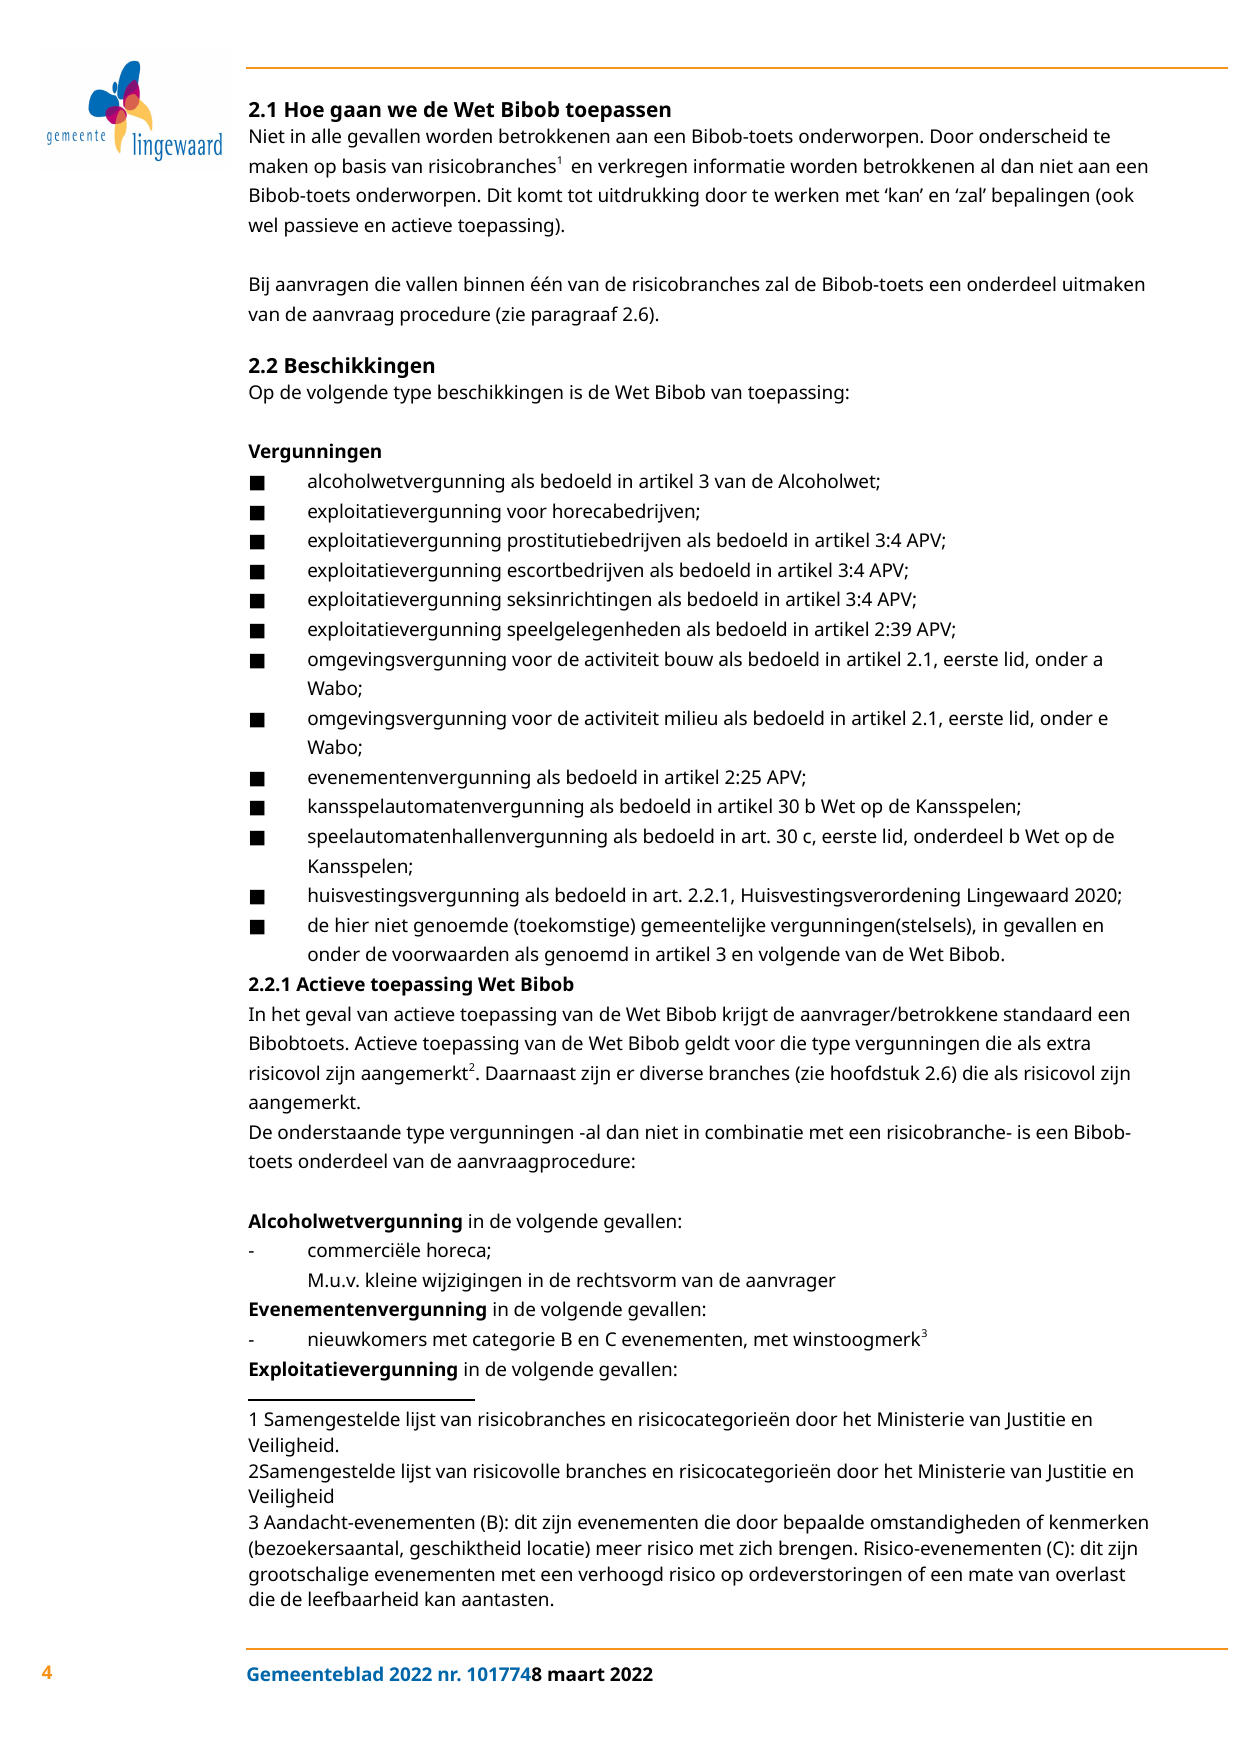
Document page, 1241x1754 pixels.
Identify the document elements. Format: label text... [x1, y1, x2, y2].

text Vergunningen [248, 439, 1152, 464]
text Exploitatievergunning in de volgende gevallen: [248, 1356, 1152, 1382]
list exploitatievergunning voor horecabedrijven; [248, 498, 1152, 524]
text 2.2 Beschikkingen [248, 351, 1152, 379]
list omgevingsvergunning voor de activiteit bouw als bedoeld in artikel 2.1, eerste lid, onder a Wabo; [248, 646, 1152, 701]
list M.u.v. kleine wijzigingen in de rechtsvorm van de aanvrager [248, 1267, 1152, 1293]
list alcoholwetvergunning als bedoeld in artikel 3 van de Alcoholwet; [248, 468, 1152, 494]
text 2.1 Hoe gaan we de Wet Bibob toepassen [248, 95, 1152, 123]
text De onderstaande type vergunningen -al dan niet in combinatie met een risicobranche- is een Bibob-toets onderdeel van de aanvraagprocedure: [248, 1119, 1152, 1174]
text Alcoholwetvergunning in de volgende gevallen: [248, 1208, 1152, 1234]
list huisvestingsvergunning als bedoeld in art. 2.2.1, Huisvestingsverordening Lingewaard 2020; [248, 882, 1152, 908]
text Bij aanvragen die vallen binnen één van de risicobranches zal de Bibob-toets een onderdeel uitmaken van de aanvraag procedure (zie paragraaf 2.6). [248, 271, 1152, 326]
list exploitatievergunning prostitutiebedrijven als bedoeld in artikel 3:4 APV; [248, 527, 1152, 553]
list nieuwkomers met categorie B en C evenementen, met winstoogmerk [248, 1326, 1152, 1352]
list commerciële horeca; [248, 1237, 1152, 1263]
list Aandacht-evenementen (B): dit zijn evenementen die door bepaalde omstandigheden of kenmerken (bezoekersaantal, geschiktheid locatie) meer risico met zich brengen. Risico-evenementen (C): dit zijn grootschalige evenementen met een verhoogd risico op ordeverstoringen of een mate van overlast die de leefbaarheid kan aantasten. [248, 1509, 1152, 1612]
text 2.2.1 Actieve toepassing Wet Bibob [248, 971, 1152, 997]
text In het geval van actieve toepassing van de Wet Bibob krijgt de aanvrager/betrokkene standaard een Bibobtoets. Actieve toepassing van de Wet Bibob geldt voor die type vergunningen die als extra risicovol zijn aangemerkt. Daarnaast zijn er diverse branches (zie hoofdstuk 2.6) die als risicovol zijn aangemerkt. [248, 1001, 1152, 1115]
list exploitatievergunning seksinrichtingen als bedoeld in artikel 3:4 APV; [248, 587, 1152, 612]
picture [41, 47, 231, 172]
list kansspelautomatenvergunning als bedoeld in artikel 30 b Wet op de Kansspelen; [248, 794, 1152, 819]
list exploitatievergunning speelgelegenheden als bedoeld in artikel 2:39 APV; [248, 616, 1152, 642]
list omgevingsvergunning voor de activiteit milieu als bedoeld in artikel 2.1, eerste lid, onder e Wabo; [248, 705, 1152, 760]
list evenementenvergunning als bedoeld in artikel 2:25 APV; [248, 764, 1152, 790]
text Niet in alle gevallen worden betrokkenen aan een Bibob-toets onderworpen. Door onderscheid te maken op basis van risicobranches en verkregen informatie worden betrokkenen al dan niet aan een Bibob-toets onderworpen. Dit komt tot uitdrukking door te werken met ‘kan’ en ‘zal’ bepalingen (ook wel passieve en actieve toepassing). [248, 123, 1152, 238]
text Op de volgende type beschikkingen is de Wet Bibob van toepassing: [248, 379, 1152, 405]
list exploitatievergunning escortbedrijven als bedoeld in artikel 3:4 APV; [248, 557, 1152, 583]
list speelautomatenhallenvergunning als bedoeld in art. 30 c, eerste lid, onderdeel b Wet op de Kansspelen; [248, 823, 1152, 879]
text Samengestelde lijst van risicovolle branches en risicocategorieën door het Ministerie van Justitie en Veiligheid [248, 1458, 1152, 1509]
list de hier niet genoemde (toekomstige) gemeentelijke vergunningen(stelsels), in gevallen en onder de voorwaarden als genoemd in artikel 3 en volgende van de Wet Bibob. [248, 912, 1152, 967]
text Evenementenvergunning in de volgende gevallen: [248, 1297, 1152, 1322]
text Samengestelde lijst van risicobranches en risicocategorieën door het Ministerie van Justitie en Veiligheid. [248, 1406, 1152, 1458]
